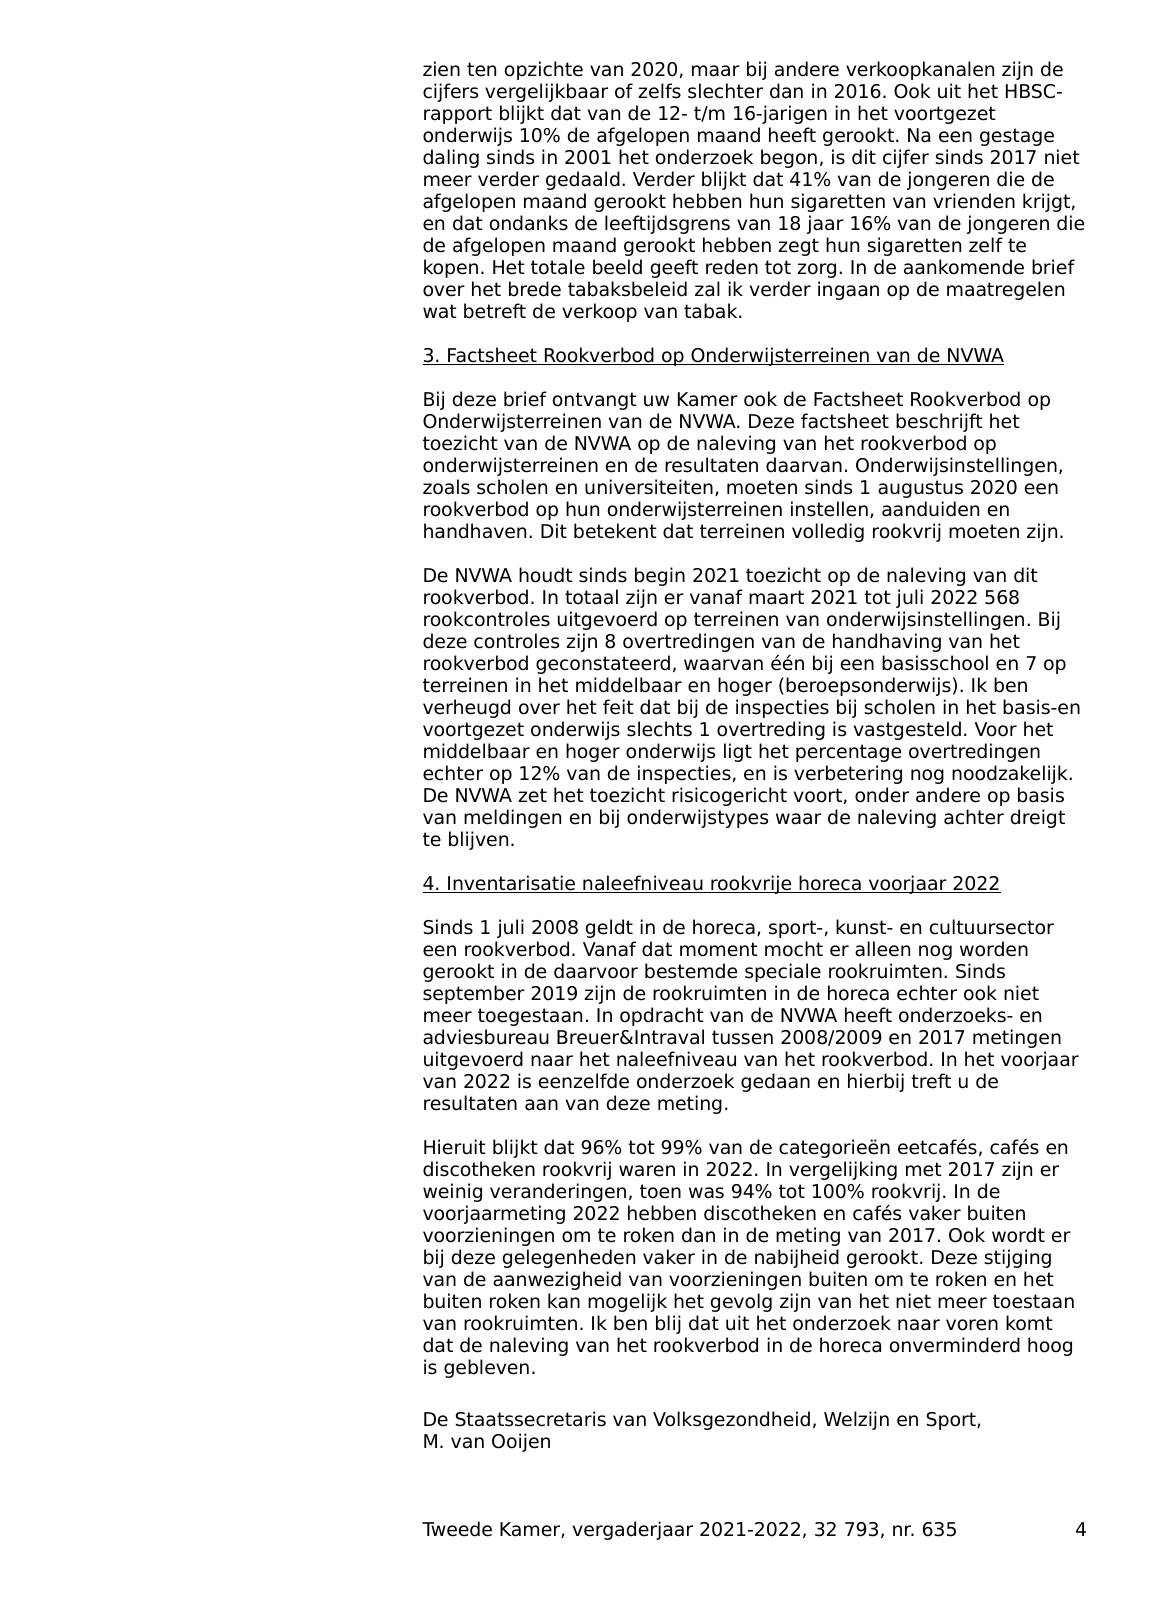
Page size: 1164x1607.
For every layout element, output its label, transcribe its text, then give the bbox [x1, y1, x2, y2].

subtitle 4. Inventarisatie naleefniveau rookvrije horeca voorjaar 2022 [422, 873, 1087, 895]
text Sinds 1 juli 2008 geldt in de horeca, sport-, kunst- en cultuursector een rookverbod. Vanaf dat moment mocht er alleen nog worden gerookt in de daarvoor bestemde speciale rookruimten. Sinds september 2019 zijn de rookruimten in de horeca echter ook niet meer toegestaan. In opdracht van de NVWA heeft onderzoeks- en adviesbureau Breuer&Intraval tussen 2008/2009 en 2017 metingen uitgevoerd naar het naleefniveau van het rookverbod. In het voorjaar van 2022 is eenzelfde onderzoek gedaan en hierbij treft u de resultaten aan van deze meting. [422, 917, 1087, 1115]
text De NVWA houdt sinds begin 2021 toezicht op de naleving van dit rookverbod. In totaal zijn er vanaf maart 2021 tot juli 2022 568 rookcontroles uitgevoerd op terreinen van onderwijsinstellingen. Bij deze controles zijn 8 overtredingen van de handhaving van het rookverbod geconstateerd, waarvan één bij een basisschool en 7 op terreinen in het middelbaar en hoger (beroepsonderwijs). Ik ben verheugd over het feit dat bij de inspecties bij scholen in het basis-en voortgezet onderwijs slechts 1 overtreding is vastgesteld. Voor het middelbaar en hoger onderwijs ligt het percentage overtredingen echter op 12% van de inspecties, en is verbetering nog noodzakelijk. De NVWA zet het toezicht risicogericht voort, onder andere op basis van meldingen en bij onderwijstypes waar de naleving achter dreigt te blijven. [422, 565, 1087, 851]
subtitle 3. Factsheet Rookverbod op Onderwijsterreinen van de NVWA [422, 345, 1087, 367]
text De Staatssecretaris van Volksgezondheid, Welzijn en Sport, M. van Ooijen [422, 1409, 1087, 1453]
text Hieruit blijkt dat 96% tot 99% van de categorieën eetcafés, cafés en discotheken rookvrij waren in 2022. In vergelijking met 2017 zijn er weinig veranderingen, toen was 94% tot 100% rookvrij. In de voorjaarmeting 2022 hebben discotheken en cafés vaker buiten voorzieningen om te roken dan in de meting van 2017. Ook wordt er bij deze gelegenheden vaker in de nabijheid gerookt. Deze stijging van de aanwezigheid van voorzieningen buiten om te roken en het buiten roken kan mogelijk het gevolg zijn van het niet meer toestaan van rookruimten. Ik ben blij dat uit het onderzoek naar voren komt dat de naleving van het rookverbod in de horeca onverminderd hoog is gebleven. [422, 1137, 1087, 1379]
text zien ten opzichte van 2020, maar bij andere verkoopkanalen zijn de cijfers vergelijkbaar of zelfs slechter dan in 2016. Ook uit het HBSC-rapport blijkt dat van de 12- t/m 16-jarigen in het voortgezet onderwijs 10% de afgelopen maand heeft gerookt. Na een gestage daling sinds in 2001 het onderzoek begon, is dit cijfer sinds 2017 niet meer verder gedaald. Verder blijkt dat 41% van de jongeren die de afgelopen maand gerookt hebben hun sigaretten van vrienden krijgt, en dat ondanks de leeftijdsgrens van 18 jaar 16% van de jongeren die de afgelopen maand gerookt hebben zegt hun sigaretten zelf te kopen. Het totale beeld geeft reden tot zorg. In de aankomende brief over het brede tabaksbeleid zal ik verder ingaan op de maatregelen wat betreft de verkoop van tabak. [422, 59, 1087, 323]
text Bij deze brief ontvangt uw Kamer ook de Factsheet Rookverbod op Onderwijsterreinen van de NVWA. Deze factsheet beschrijft het toezicht van de NVWA op de naleving van het rookverbod op onderwijsterreinen en de resultaten daarvan. Onderwijsinstellingen, zoals scholen en universiteiten, moeten sinds 1 augustus 2020 een rookverbod op hun onderwijsterreinen instellen, aanduiden en handhaven. Dit betekent dat terreinen volledig rookvrij moeten zijn. [422, 389, 1087, 543]
